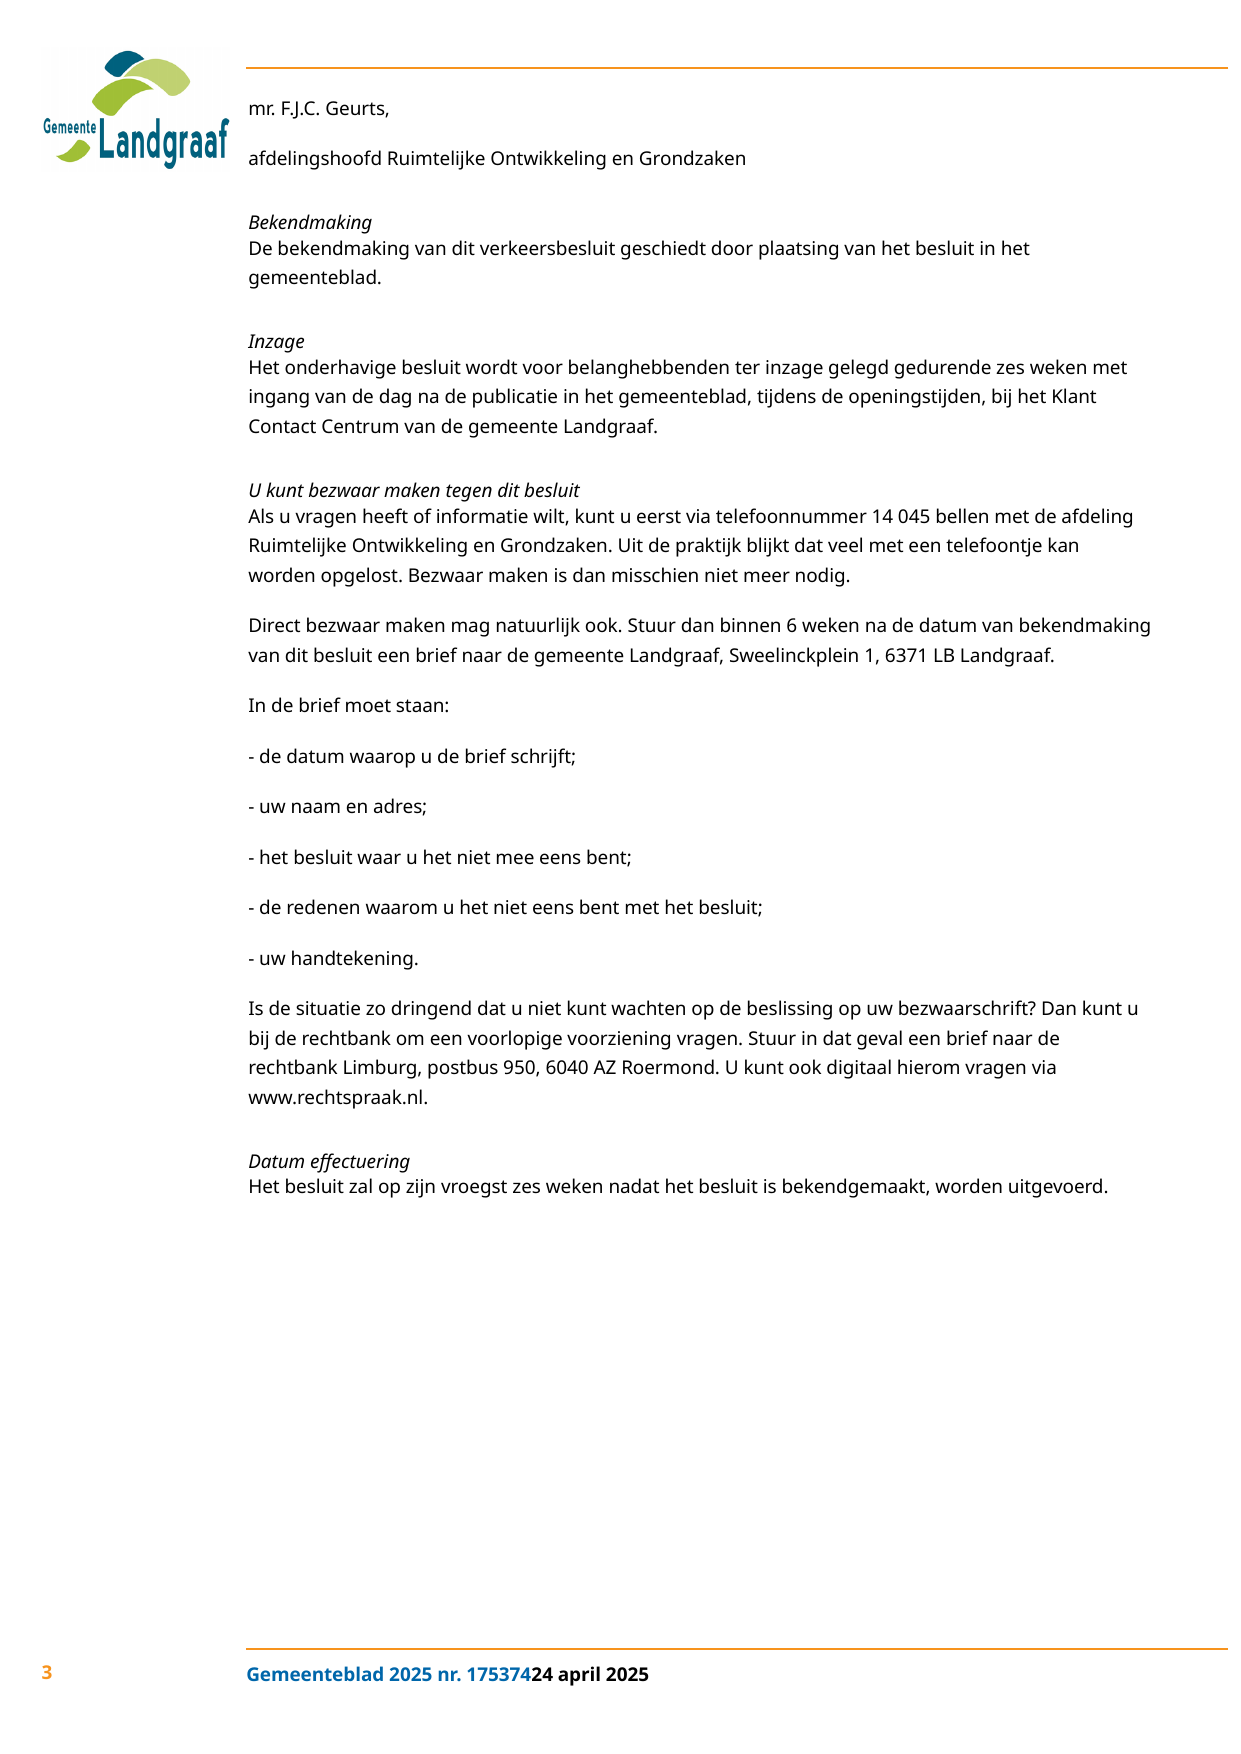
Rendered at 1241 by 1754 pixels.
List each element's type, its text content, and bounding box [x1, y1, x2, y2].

text mr. F.J.C. Geurts, [248, 95, 1152, 121]
text Het onderhavige besluit wordt voor belanghebbenden ter inzage gelegd gedurende zes weken met ingang van de dag na de publicatie in het gemeenteblad, tijdens de openingstijden, bij het Klant Contact Centrum van de gemeente Landgraaf. [248, 354, 1152, 439]
text Het besluit zal op zijn vroegst zes weken nadat het besluit is bekendgemaakt, worden uitgevoerd. [248, 1173, 1152, 1199]
text - uw handtekening. [248, 945, 1152, 970]
text Is de situatie zo dringend dat u niet kunt wachten op de beslissing op uw bezwaarschrift? Dan kunt u bij de rechtbank om een voorlopige voorziening vragen. Stuur in dat geval een brief naar de rechtbank Limburg, postbus 950, 6040 AZ Roermond. U kunt ook digitaal hierom vragen via www.rechtspraak.nl. [248, 995, 1152, 1109]
text Als u vragen heeft of informatie wilt, kunt u eerst via telefoonnummer 14 045 bellen met de afdeling Ruimtelijke Ontwikkeling en Grondzaken. Uit de praktijk blijkt dat veel met een telefoontje kan worden opgelost. Bezwaar maken is dan misschien niet meer nodig. [248, 503, 1152, 588]
text - uw naam en adres; [248, 793, 1152, 819]
text afdelingshoofd Ruimtelijke Ontwikkeling en Grondzaken [248, 145, 1152, 171]
text De bekendmaking van dit verkeersbesluit geschiedt door plaatsing van het besluit in het gemeenteblad. [248, 235, 1152, 290]
text Datum effectuering [248, 1148, 1152, 1173]
text Inzage [248, 328, 1152, 354]
picture [41, 47, 231, 172]
text U kunt bezwaar maken tegen dit besluit [248, 477, 1152, 503]
text - de datum waarop u de brief schrijft; [248, 743, 1152, 769]
text Direct bezwaar maken mag natuurlijk ook. Stuur dan binnen 6 weken na de datum van bekendmaking van dit besluit een brief naar de gemeente Landgraaf, Sweelinckplein 1, 6371 LB Landgraaf. [248, 613, 1152, 668]
text - het besluit waar u het niet mee eens bent; [248, 844, 1152, 869]
text Bekendmaking [248, 209, 1152, 235]
text In de brief moet staan: [248, 693, 1152, 718]
text - de redenen waarom u het niet eens bent met het besluit; [248, 894, 1152, 920]
